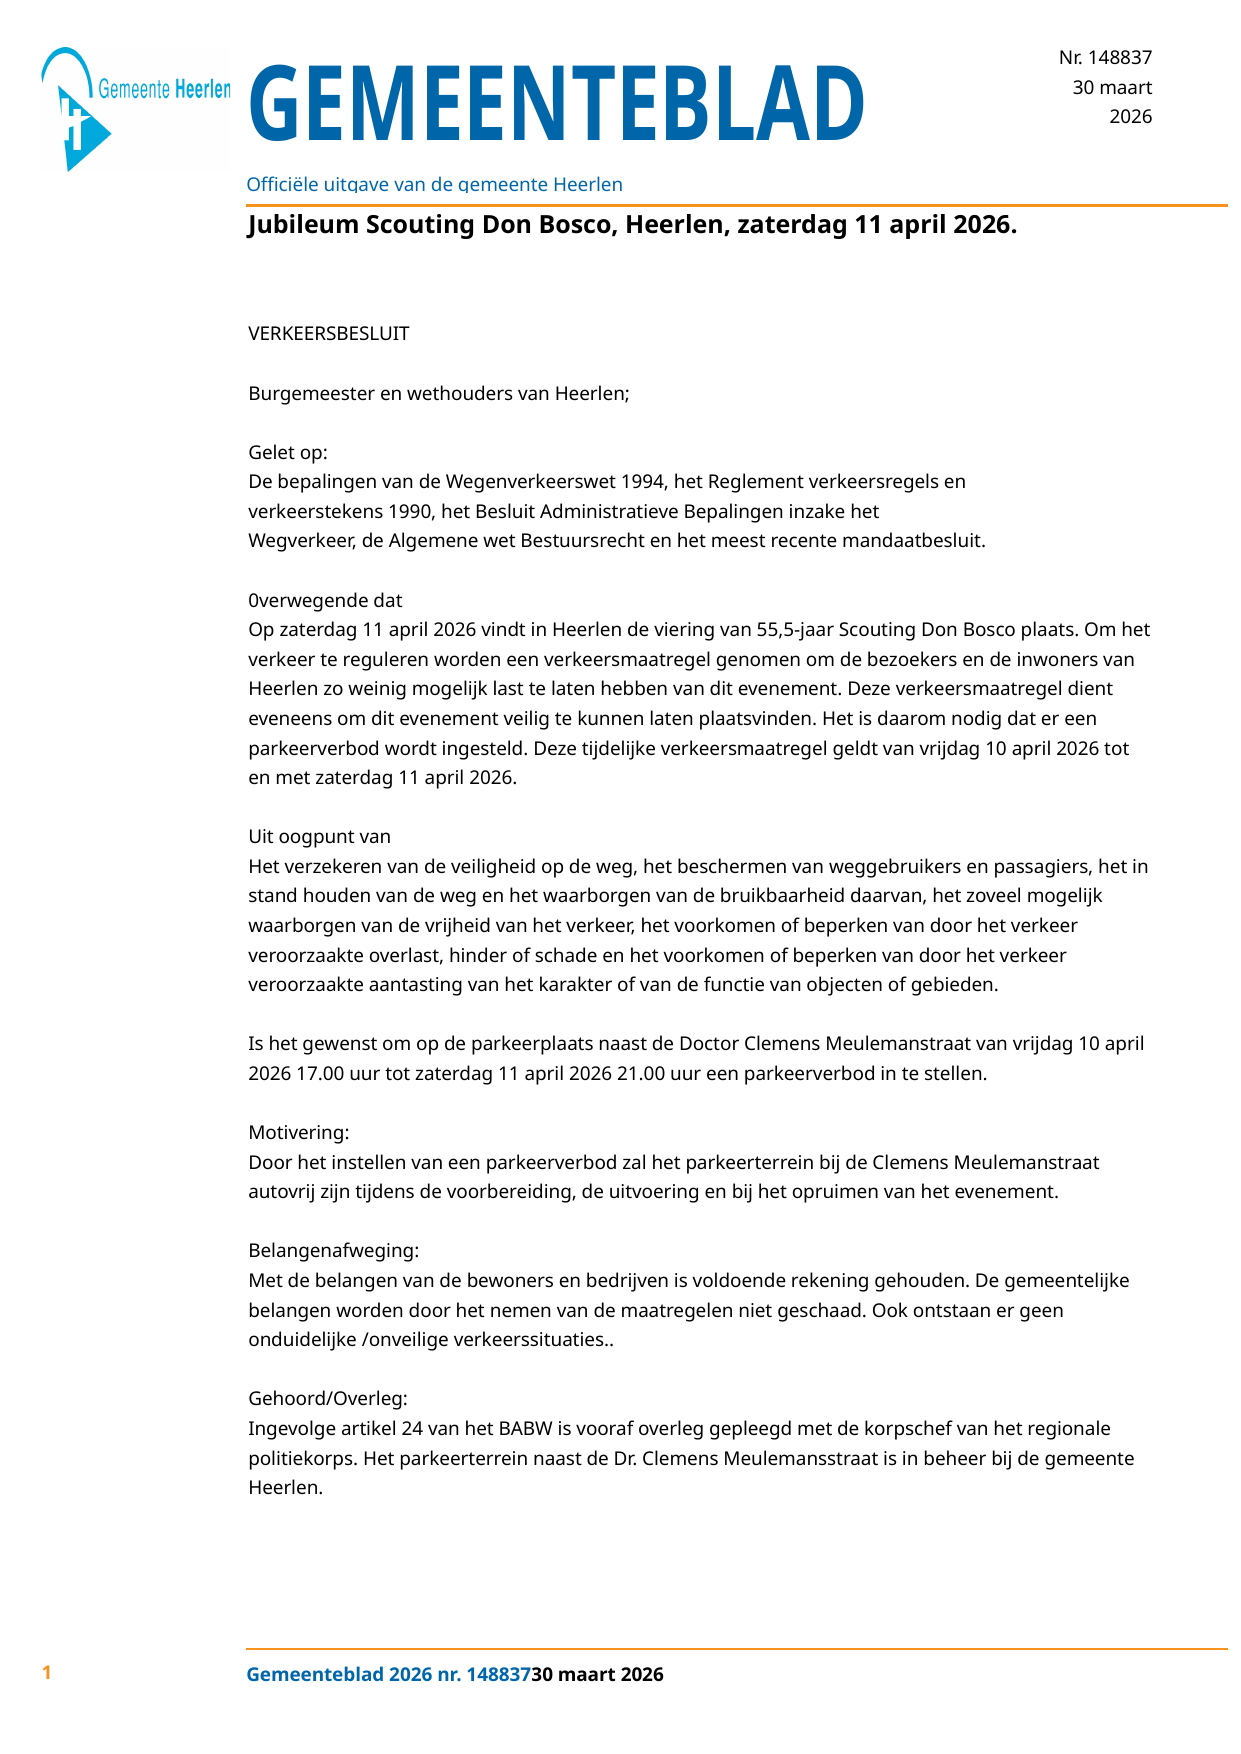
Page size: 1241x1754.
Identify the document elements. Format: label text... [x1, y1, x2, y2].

text Jubileum Scouting Don Bosco, Heerlen, zaterdag 11 april 2026. [248, 207, 1152, 241]
text Door het instellen van een parkeerverbod zal het parkeerterrein bij de Clemens Meulemanstraat autovrij zijn tijdens de voorbereiding, de uitvoering en bij het opruimen van het evenement. [248, 1149, 1152, 1204]
picture [41, 47, 231, 172]
text Belangenafweging: [248, 1238, 1152, 1263]
text De bepalingen van de Wegenverkeerswet 1994, het Reglement verkeersregels en [248, 468, 1152, 494]
text VERKEERSBESLUIT [248, 321, 1152, 346]
text Is het gewenst om op de parkeerplaats naast de Doctor Clemens Meulemanstraat van vrijdag 10 april 2026 17.00 uur tot zaterdag 11 april 2026 21.00 uur een parkeerverbod in te stellen. [248, 1031, 1152, 1086]
text Burgemeester en wethouders van Heerlen; [248, 380, 1152, 406]
text 0verwegende dat [248, 587, 1152, 613]
text Met de belangen van de bewoners en bedrijven is voldoende rekening gehouden. De gemeentelijke belangen worden door het nemen van de maatregelen niet geschaad. Ook ontstaan er geen onduidelijke /onveilige verkeerssituaties.. [248, 1267, 1152, 1352]
text Motivering: [248, 1119, 1152, 1145]
text verkeerstekens 1990, het Besluit Administratieve Bepalingen inzake het [248, 498, 1152, 524]
text Ingevolge artikel 24 van het BABW is vooraf overleg gepleegd met de korpschef van het regionale politiekorps. Het parkeerterrein naast de Dr. Clemens Meulemansstraat is in beheer bij de gemeente Heerlen. [248, 1415, 1152, 1500]
picture [41, 47, 59, 70]
text Gelet op: [248, 439, 1152, 465]
text Gehoord/Overleg: [248, 1386, 1152, 1411]
text Wegverkeer, de Algemene wet Bestuursrecht en het meest recente mandaatbesluit. [248, 528, 1152, 553]
text Uit oogpunt van [248, 823, 1152, 849]
text Op zaterdag 11 april 2026 vindt in Heerlen de viering van 55,5-jaar Scouting Don Bosco plaats. Om het verkeer te reguleren worden een verkeersmaatregel genomen om de bezoekers en de inwoners van Heerlen zo weinig mogelijk last te laten hebben van dit evenement. Deze verkeersmaatregel dient eveneens om dit evenement veilig te kunnen laten plaatsvinden. Het is daarom nodig dat er een parkeerverbod wordt ingesteld. Deze tijdelijke verkeersmaatregel geldt van vrijdag 10 april 2026 tot en met zaterdag 11 april 2026. [248, 616, 1152, 790]
text Het verzekeren van de veiligheid op de weg, het beschermen van weggebruikers en passagiers, het in stand houden van de weg en het waarborgen van de bruikbaarheid daarvan, het zoveel mogelijk waarborgen van de vrijheid van het verkeer, het voorkomen of beperken van door het verkeer veroorzaakte overlast, hinder of schade en het voorkomen of beperken van door het verkeer veroorzaakte aantasting van het karakter of van de functie van objecten of gebieden. [248, 853, 1152, 997]
